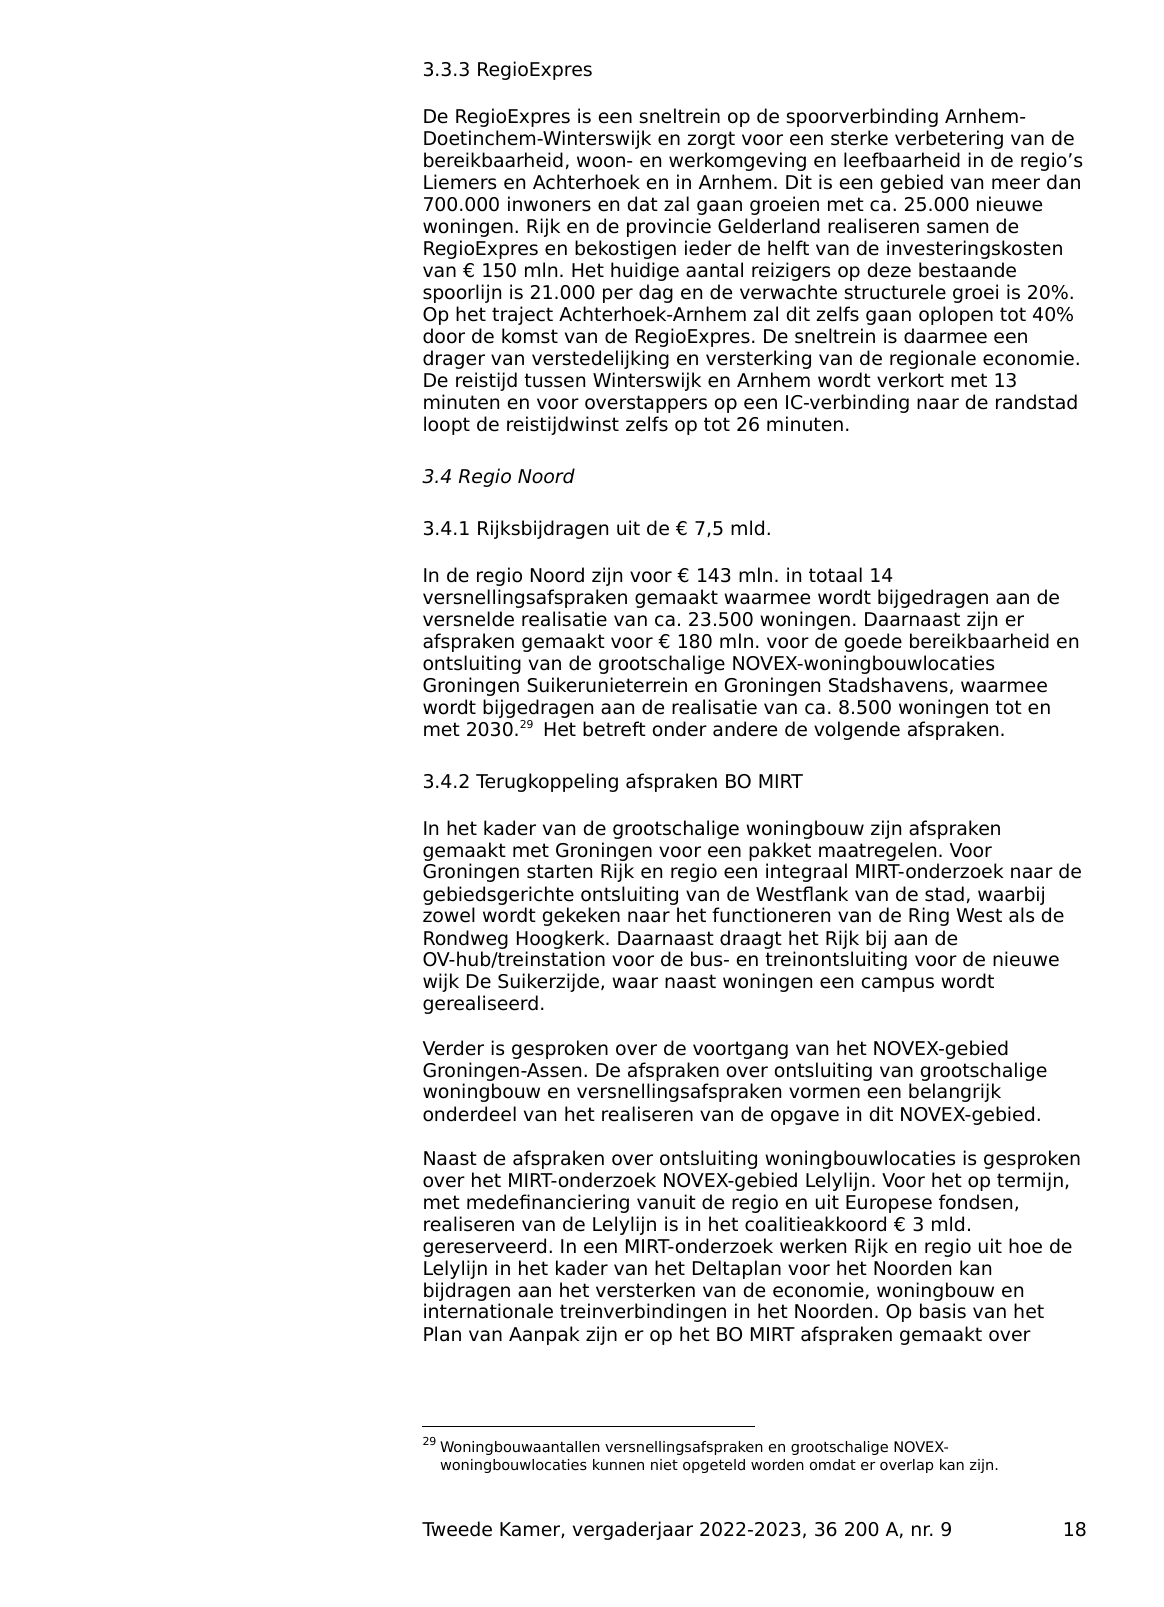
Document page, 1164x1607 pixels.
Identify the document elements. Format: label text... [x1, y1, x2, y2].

subtitle 3.4 Regio Noord [422, 466, 1087, 488]
text Naast de afspraken over ontsluiting woningbouwlocaties is gesproken over het MIRT-onderzoek NOVEX-gebied Lelylijn. Voor het op termijn, met medefinanciering vanuit de regio en uit Europese fondsen, realiseren van de Lelylijn is in het coalitieakkoord € 3 mld. gereserveerd. In een MIRT-onderzoek werken Rijk en regio uit hoe de Lelylijn in het kader van het Deltaplan voor het Noorden kan bijdragen aan het versterken van de economie, woningbouw en internationale treinverbindingen in het Noorden. Op basis van het Plan van Aanpak zijn er op het BO MIRT afspraken gemaakt over [422, 1148, 1087, 1345]
subtitle 3.4.2 Terugkoppeling afspraken BO MIRT [422, 771, 1087, 792]
text Verder is gesproken over de voortgang van het NOVEX-gebied Groningen-Assen. De afspraken over ontsluiting van grootschalige woningbouw en versnellingsafspraken vormen een belangrijk onderdeel van het realiseren van de opgave in dit NOVEX-gebied. [422, 1037, 1087, 1125]
subtitle 3.4.1 Rijksbijdragen uit de € 7,5 mld. [422, 518, 1087, 540]
text In het kader van de grootschalige woningbouw zijn afspraken gemaakt met Groningen voor een pakket maatregelen. Voor Groningen starten Rijk en regio een integraal MIRT-onderzoek naar de gebiedsgerichte ontsluiting van de Westflank van de stad, waarbij zowel wordt gekeken naar het functioneren van de Ring West als de Rondweg Hoogkerk. Daarnaast draagt het Rijk bij aan de OV-hub/treinstation voor de bus- en treinontsluiting voor de nieuwe wijk De Suikerzijde, waar naast woningen een campus wordt gerealiseerd. [422, 817, 1087, 1015]
text In de regio Noord zijn voor € 143 mln. in totaal 14 versnellingsafspraken gemaakt waarmee wordt bijgedragen aan de versnelde realisatie van ca. 23.500 woningen. Daarnaast zijn er afspraken gemaakt voor € 180 mln. voor de goede bereikbaarheid en ontsluiting van de grootschalige NOVEX-woningbouwlocaties Groningen Suikerunieterrein en Groningen Stadshavens, waarmee wordt bijgedragen aan de realisatie van ca. 8.500 woningen tot en met 2030. Het betreft onder andere de volgende afspraken. [422, 565, 1087, 741]
text De RegioExpres is een sneltrein op de spoorverbinding Arnhem-Doetinchem-Winterswijk en zorgt voor een sterke verbetering van de bereikbaarheid, woon- en werkomgeving en leefbaarheid in de regio’s Liemers en Achterhoek en in Arnhem. Dit is een gebied van meer dan 700.000 inwoners en dat zal gaan groeien met ca. 25.000 nieuwe woningen. Rijk en de provincie Gelderland realiseren samen de RegioExpres en bekostigen ieder de helft van de investeringskosten van € 150 mln. Het huidige aantal reizigers op deze bestaande spoorlijn is 21.000 per dag en de verwachte structurele groei is 20%. Op het traject Achterhoek-Arnhem zal dit zelfs gaan oplopen tot 40% door de komst van de RegioExpres. De sneltrein is daarmee een drager van verstedelijking en versterking van de regionale economie. De reistijd tussen Winterswijk en Arnhem wordt verkort met 13 minuten en voor overstappers op een IC-verbinding naar de randstad loopt de reistijdwinst zelfs op tot 26 minuten. [422, 106, 1087, 436]
subtitle 3.3.3 RegioExpres [422, 59, 1087, 81]
text Woningbouwaantallen versnellingsafspraken en grootschalige NOVEX-woningbouwlocaties kunnen niet opgeteld worden omdat er overlap kan zijn. [422, 1435, 1087, 1474]
